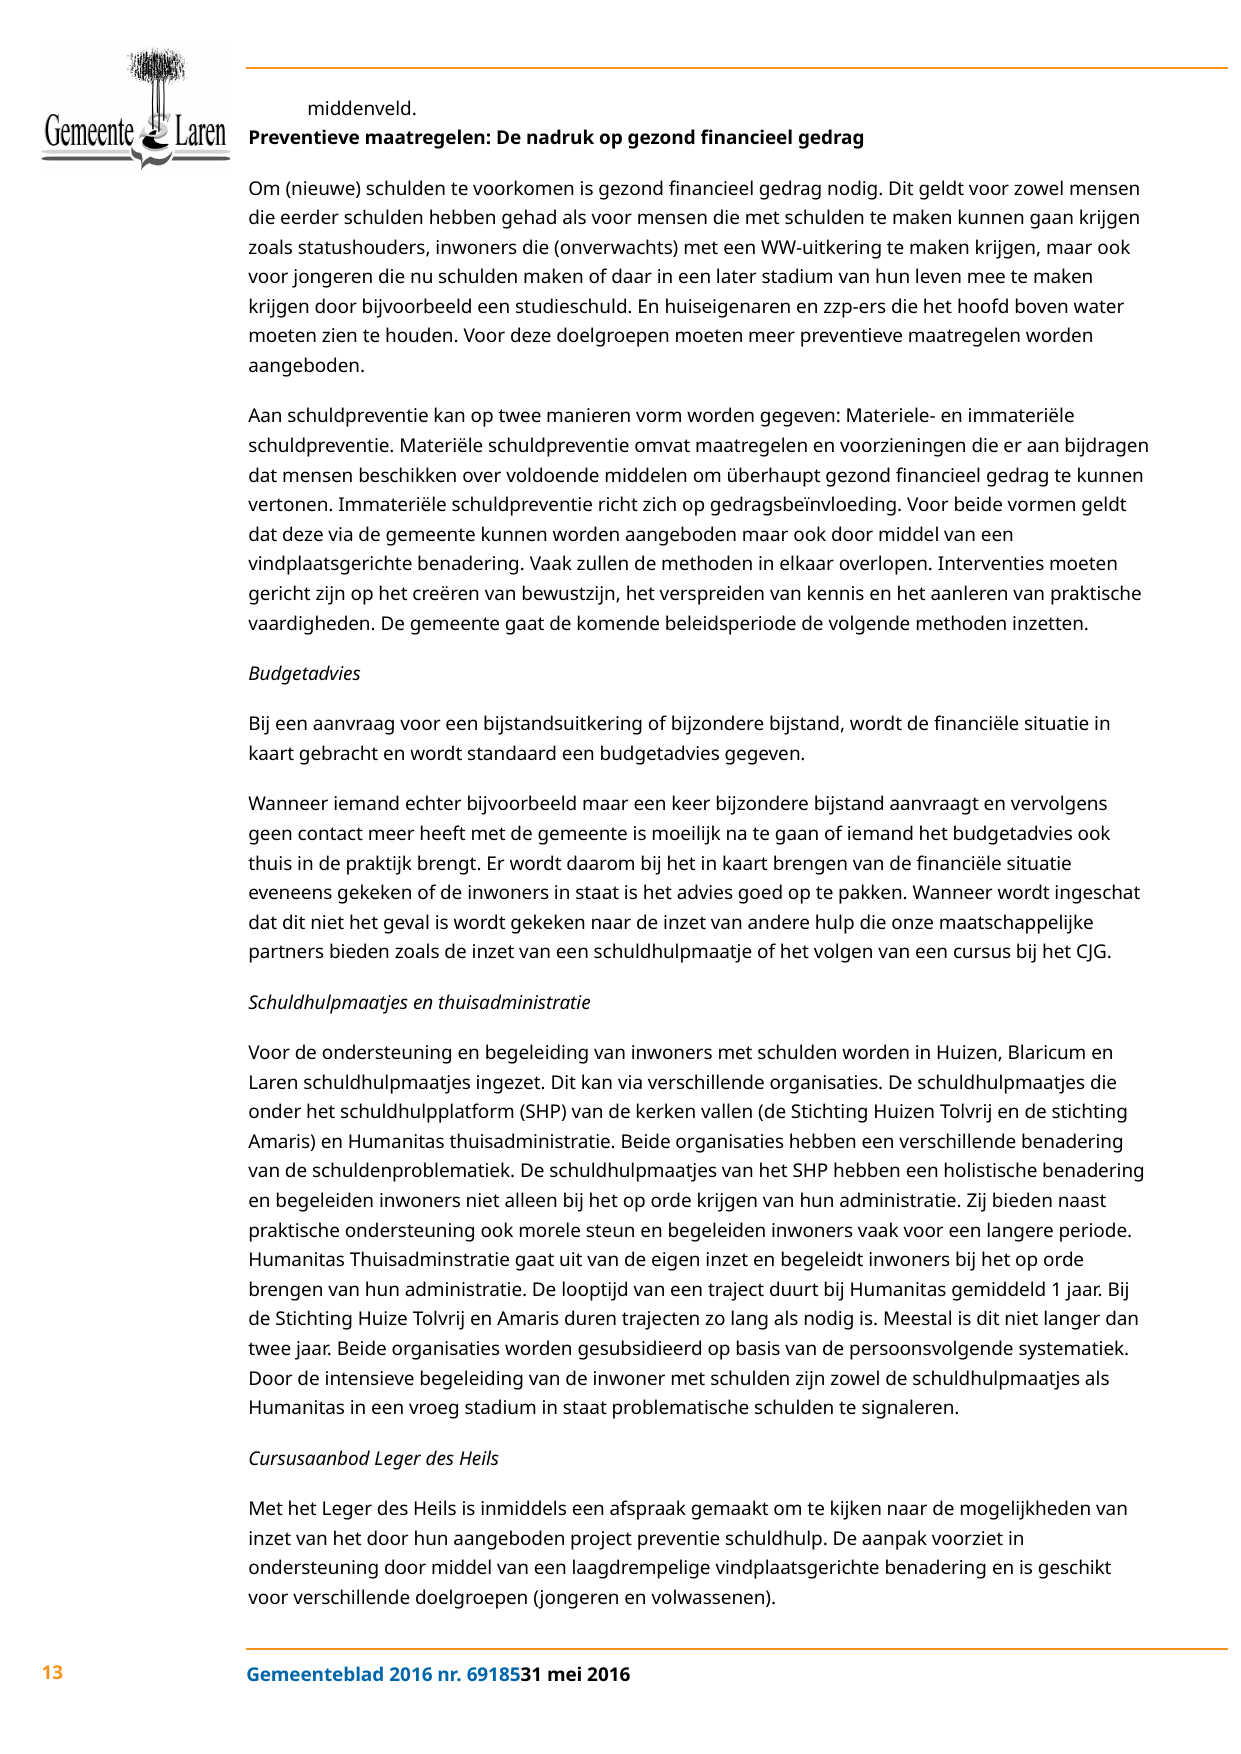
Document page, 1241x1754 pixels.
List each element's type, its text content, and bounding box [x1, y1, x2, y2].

text Preventieve maatregelen: De nadruk op gezond financieel gedrag [248, 124, 1152, 150]
text Om (nieuwe) schulden te voorkomen is gezond financieel gedrag nodig. Dit geldt voor zowel mensen die eerder schulden hebben gehad als voor mensen die met schulden te maken kunnen gaan krijgen zoals statushouders, inwoners die (onverwachts) met een WW-uitkering te maken krijgen, maar ook voor jongeren die nu schulden maken of daar in een later stadium van hun leven mee te maken krijgen door bijvoorbeeld een studieschuld. En huiseigenaren en zzp-ers die het hoofd boven water moeten zien te houden. Voor deze doelgroepen moeten meer preventieve maatregelen worden aangeboden. [248, 175, 1152, 378]
text Bij een aanvraag voor een bijstandsuitkering of bijzondere bijstand, wordt de financiële situatie in kaart gebracht en wordt standaard een budgetadvies gegeven. [248, 711, 1152, 766]
text Met het Leger des Heils is inmiddels een afspraak gemaakt om te kijken naar de mogelijkheden van inzet van het door hun aangeboden project preventie schuldhulp. De aanpak voorziet in ondersteuning door middel van een laagdrempelige vindplaatsgerichte benadering en is geschikt voor verschillende doelgroepen (jongeren en volwassenen). [248, 1495, 1152, 1610]
text Voor de ondersteuning en begeleiding van inwoners met schulden worden in Huizen, Blaricum en Laren schuldhulpmaatjes ingezet. Dit kan via verschillende organisaties. De schuldhulpmaatjes die onder het schuldhulpplatform (SHP) van de kerken vallen (de Stichting Huizen Tolvrij en de stichting Amaris) en Humanitas thuisadministratie. Beide organisaties hebben een verschillende benadering van de schuldenproblematiek. De schuldhulpmaatjes van het SHP hebben een holistische benadering en begeleiden inwoners niet alleen bij het op orde krijgen van hun administratie. Zij bieden naast praktische ondersteuning ook morele steun en begeleiden inwoners vaak voor een langere periode. Humanitas Thuisadminstratie gaat uit van de eigen inzet en begeleidt inwoners bij het op orde brengen van hun administratie. De looptijd van een traject duurt bij Humanitas gemiddeld 1 jaar. Bij de Stichting Huize Tolvrij en Amaris duren trajecten zo lang als nodig is. Meestal is dit niet langer dan twee jaar. Beide organisaties worden gesubsidieerd op basis van de persoonsvolgende systematiek. Door de intensieve begeleiding van de inwoner met schulden zijn zowel de schuldhulpmaatjes als Humanitas in een vroeg stadium in staat problematische schulden te signaleren. [248, 1039, 1152, 1420]
text Wanneer iemand echter bijvoorbeeld maar een keer bijzondere bijstand aanvraagt en vervolgens geen contact meer heeft met de gemeente is moeilijk na te gaan of iemand het budgetadvies ook thuis in de praktijk brengt. Er wordt daarom bij het in kaart brengen van de financiële situatie eveneens gekeken of de inwoners in staat is het advies goed op te pakken. Wanneer wordt ingeschat dat dit niet het geval is wordt gekeken naar de inzet van andere hulp die onze maatschappelijke partners bieden zoals de inzet van een schuldhulpmaatje of het volgen van een cursus bij het CJG. [248, 791, 1152, 964]
list middenveld. [248, 95, 1152, 121]
text Budgetadvies [248, 660, 1152, 686]
text Aan schuldpreventie kan op twee manieren vorm worden gegeven: Materiele- en immateriële schuldpreventie. Materiële schuldpreventie omvat maatregelen en voorzieningen die er aan bijdragen dat mensen beschikken over voldoende middelen om überhaupt gezond financieel gedrag te kunnen vertonen. Immateriële schuldpreventie richt zich op gedragsbeïnvloeding. Voor beide vormen geldt dat deze via de gemeente kunnen worden aangeboden maar ook door middel van een vindplaatsgerichte benadering. Vaak zullen de methoden in elkaar overlopen. Interventies moeten gericht zijn op het creëren van bewustzijn, het verspreiden van kennis en het aanleren van praktische vaardigheden. De gemeente gaat de komende beleidsperiode de volgende methoden inzetten. [248, 403, 1152, 636]
text Cursusaanbod Leger des Heils [248, 1445, 1152, 1471]
picture [41, 47, 231, 172]
text Schuldhulpmaatjes en thuisadministratie [248, 989, 1152, 1015]
